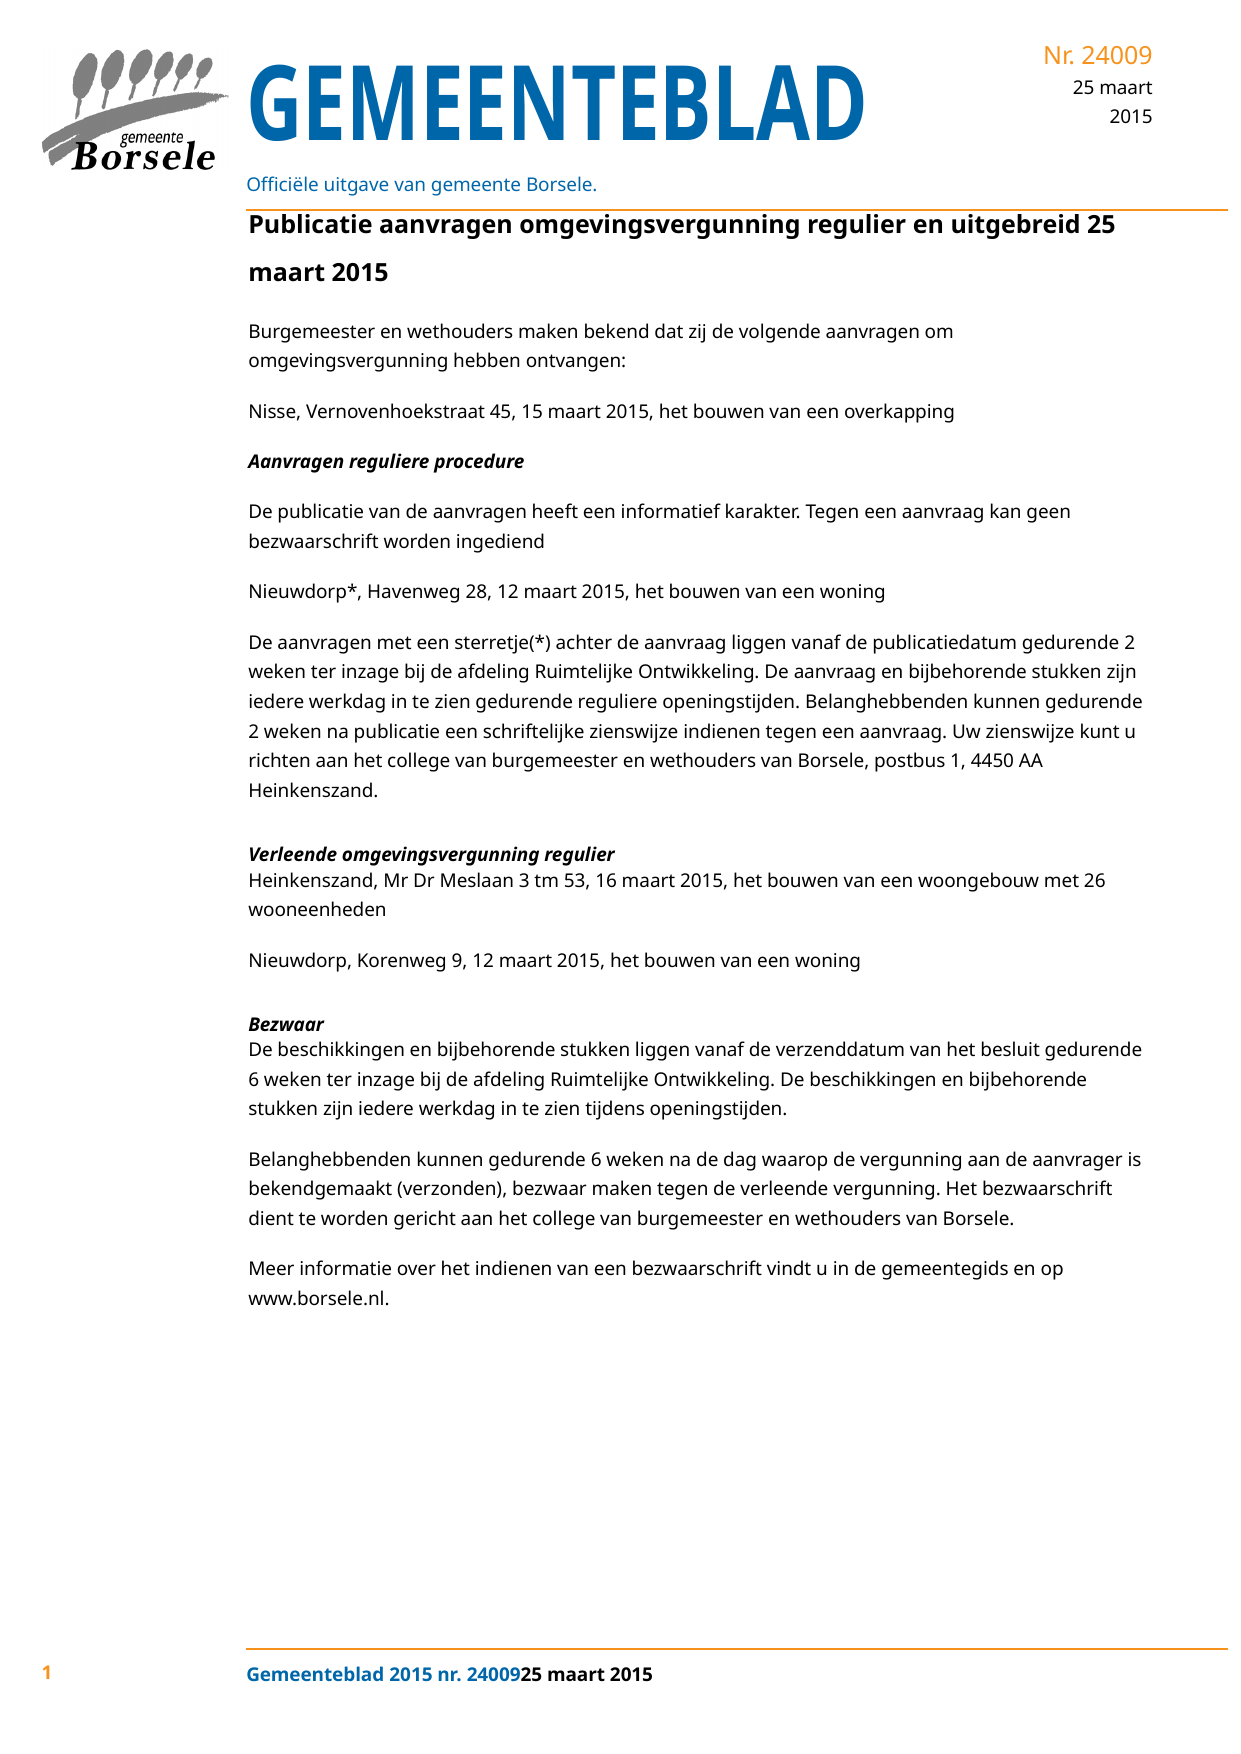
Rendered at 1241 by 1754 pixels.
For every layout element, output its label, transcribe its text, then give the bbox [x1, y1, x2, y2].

text Heinkenszand, Mr Dr Meslaan 3 tm 53, 16 maart 2015, het bouwen van een woongebouw met 26 wooneenheden [248, 867, 1152, 922]
text Verleende omgevingsvergunning regulier [248, 841, 1152, 867]
text Belanghebbenden kunnen gedurende 6 weken na de dag waarop de vergunning aan de aanvrager is bekendgemaakt (verzonden), bezwaar maken tegen de verleende vergunning. Het bezwaarschrift dient te worden gericht aan het college van burgemeester en wethouders van Borsele. [248, 1146, 1152, 1231]
text De publicatie van de aanvragen heeft een informatief karakter. Tegen een aanvraag kan geen bezwaarschrift worden ingediend [248, 499, 1152, 554]
text Nisse, Vernovenhoekstraat 45, 15 maart 2015, het bouwen van een overkapping [248, 398, 1152, 424]
text Nieuwdorp*, Havenweg 28, 12 maart 2015, het bouwen van een woning [248, 579, 1152, 604]
text De aanvragen met een sterretje(*) achter de aanvraag liggen vanaf de publicatiedatum gedurende 2 weken ter inzage bij de afdeling Ruimtelijke Ontwikkeling. De aanvraag en bijbehorende stukken zijn iedere werkdag in te zien gedurende reguliere openingstijden. Belanghebbenden kunnen gedurende 2 weken na publicatie een schriftelijke zienswijze indienen tegen een aanvraag. Uw zienswijze kunt u richten aan het college van burgemeester en wethouders van Borsele, postbus 1, 4450 AA Heinkenszand. [248, 629, 1152, 803]
text Burgemeester en wethouders maken bekend dat zij de volgende aanvragen om omgevingsvergunning hebben ontvangen: [248, 318, 1152, 373]
text Aanvragen reguliere procedure [248, 448, 1152, 474]
text De beschikkingen en bijbehorende stukken liggen vanaf de verzenddatum van het besluit gedurende 6 weken ter inzage bij de afdeling Ruimtelijke Ontwikkeling. De beschikkingen en bijbehorende stukken zijn iedere werkdag in te zien tijdens openingstijden. [248, 1036, 1152, 1121]
text Bezwaar [248, 1011, 1152, 1036]
text Publicatie aanvragen omgevingsvergunning regulier en uitgebreid 25 maart 2015 [248, 211, 1152, 288]
text Nieuwdorp, Korenweg 9, 12 maart 2015, het bouwen van een woning [248, 947, 1152, 972]
picture [41, 47, 231, 172]
text Meer informatie over het indienen van een bezwaarschrift vindt u in de gemeentegids en op www.borsele.nl. [248, 1256, 1152, 1311]
